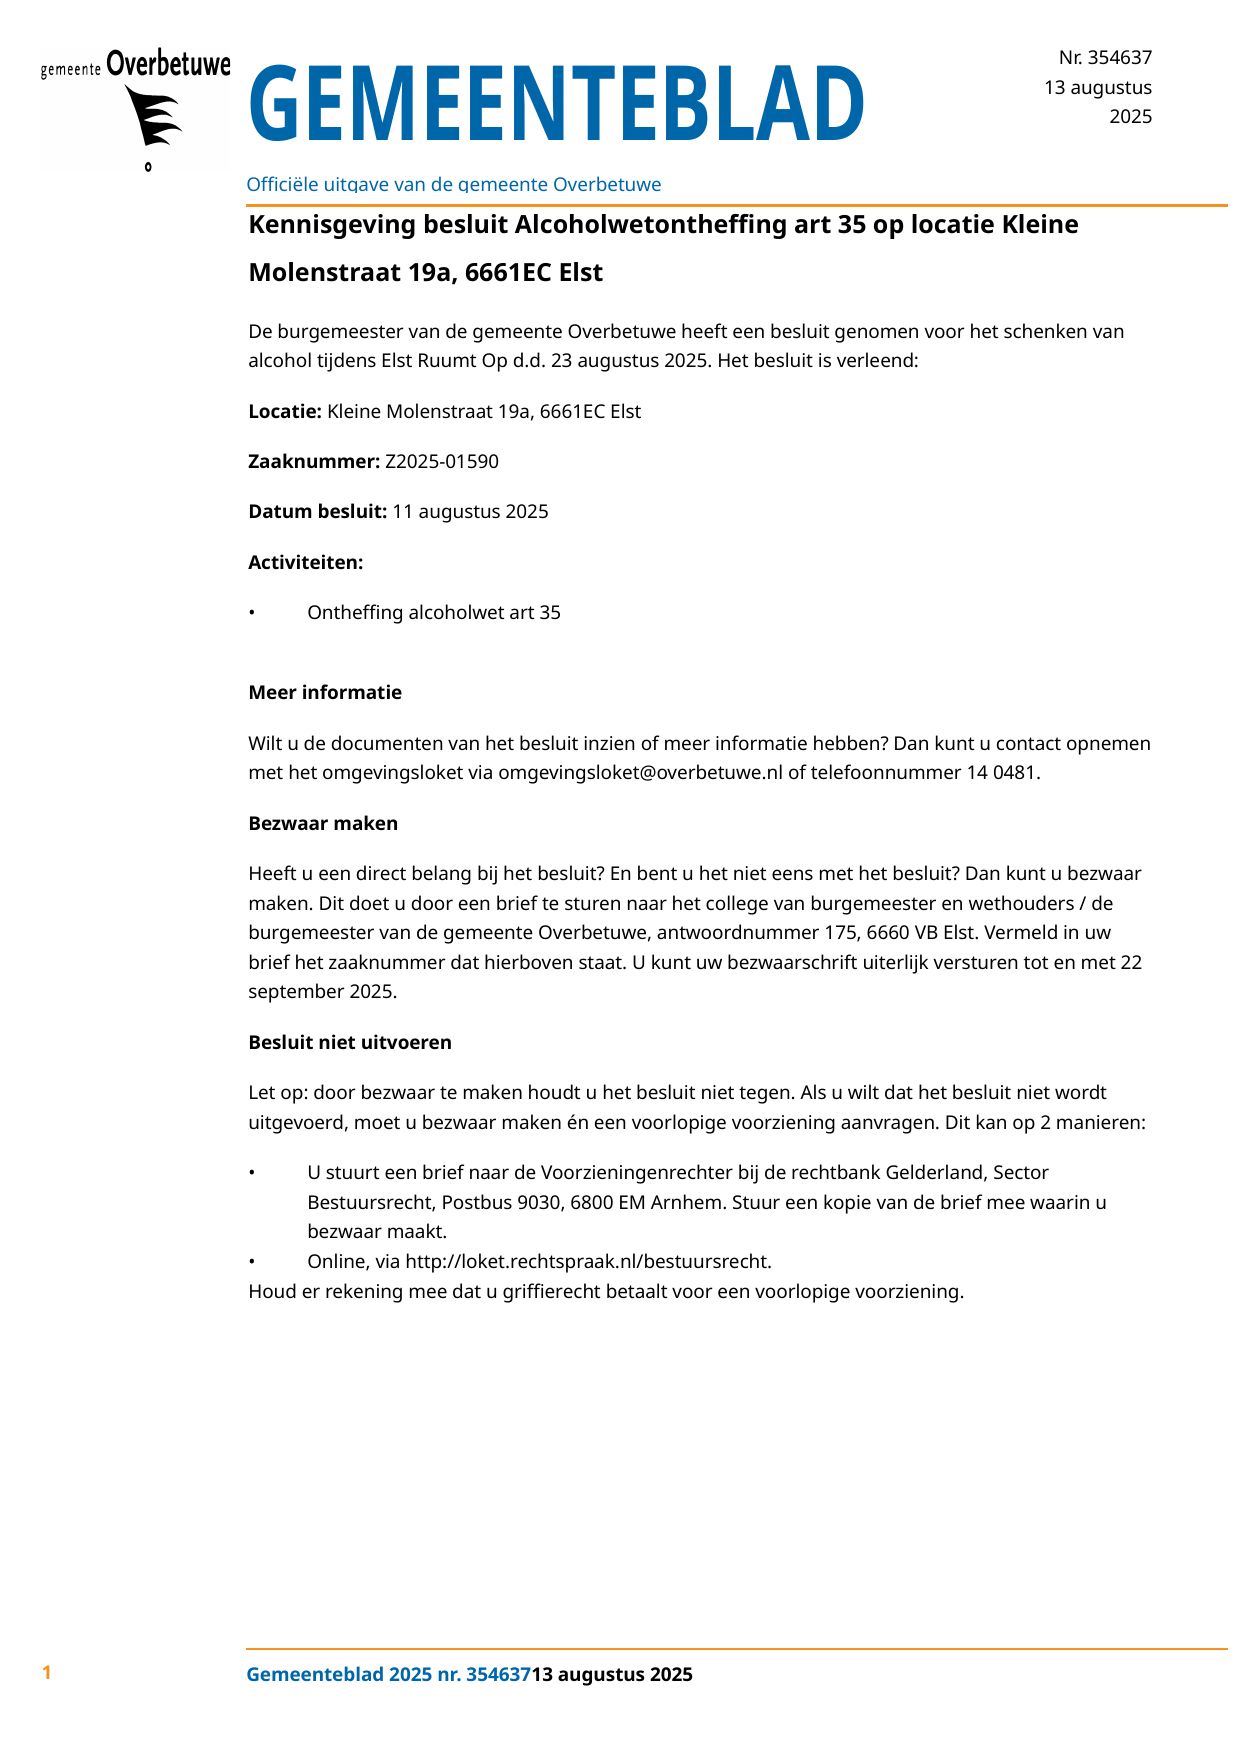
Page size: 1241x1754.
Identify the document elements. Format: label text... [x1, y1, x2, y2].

text Kennisgeving besluit Alcoholwetontheffing art 35 op locatie Kleine Molenstraat 19a, 6661EC Elst [248, 207, 1152, 288]
text De burgemeester van de gemeente Overbetuwe heeft een besluit genomen voor het schenken van alcohol tijdens Elst Ruumt Op d.d. 23 augustus 2025. Het besluit is verleend: [248, 318, 1152, 373]
text Besluit niet uitvoeren [248, 1029, 1152, 1055]
text Meer informatie [248, 679, 1152, 705]
text Let op: door bezwaar te maken houdt u het besluit niet tegen. Als u wilt dat het besluit niet wordt uitgevoerd, moet u bezwaar maken én een voorlopige voorziening aanvragen. Dit kan op 2 manieren: [248, 1079, 1152, 1135]
text Activiteiten: [248, 549, 1152, 575]
text Zaaknummer: Z2025-01590 [248, 448, 1152, 474]
text Locatie: Kleine Molenstraat 19a, 6661EC Elst [248, 398, 1152, 424]
text Bezwaar maken [248, 810, 1152, 836]
text Houd er rekening mee dat u griffierecht betaalt voor een voorlopige voorziening. [248, 1278, 1152, 1304]
text Wilt u de documenten van het besluit inzien of meer informatie hebben? Dan kunt u contact opnemen met het omgevingsloket via omgevingsloket@overbetuwe.nl of telefoonnummer 14 0481. [248, 730, 1152, 785]
list U stuurt een brief naar de Voorzieningenrechter bij de rechtbank Gelderland, Sector Bestuursrecht, Postbus 9030, 6800 EM Arnhem. Stuur een kopie van de brief mee waarin u bezwaar maakt. [248, 1159, 1152, 1244]
list Ontheffing alcoholwet art 35 [248, 599, 1152, 625]
text Datum besluit: 11 augustus 2025 [248, 499, 1152, 524]
picture [41, 47, 231, 172]
list Online, via http://loket.rechtspraak.nl/bestuursrecht. [248, 1248, 1152, 1274]
text Heeft u een direct belang bij het besluit? En bent u het niet eens met het besluit? Dan kunt u bezwaar maken. Dit doet u door een brief te sturen naar het college van burgemeester en wethouders / de burgemeester van de gemeente Overbetuwe, antwoordnummer 175, 6660 VB Elst. Vermeld in uw brief het zaaknummer dat hierboven staat. U kunt uw bezwaarschrift uiterlijk versturen tot en met 22 september 2025. [248, 860, 1152, 1004]
